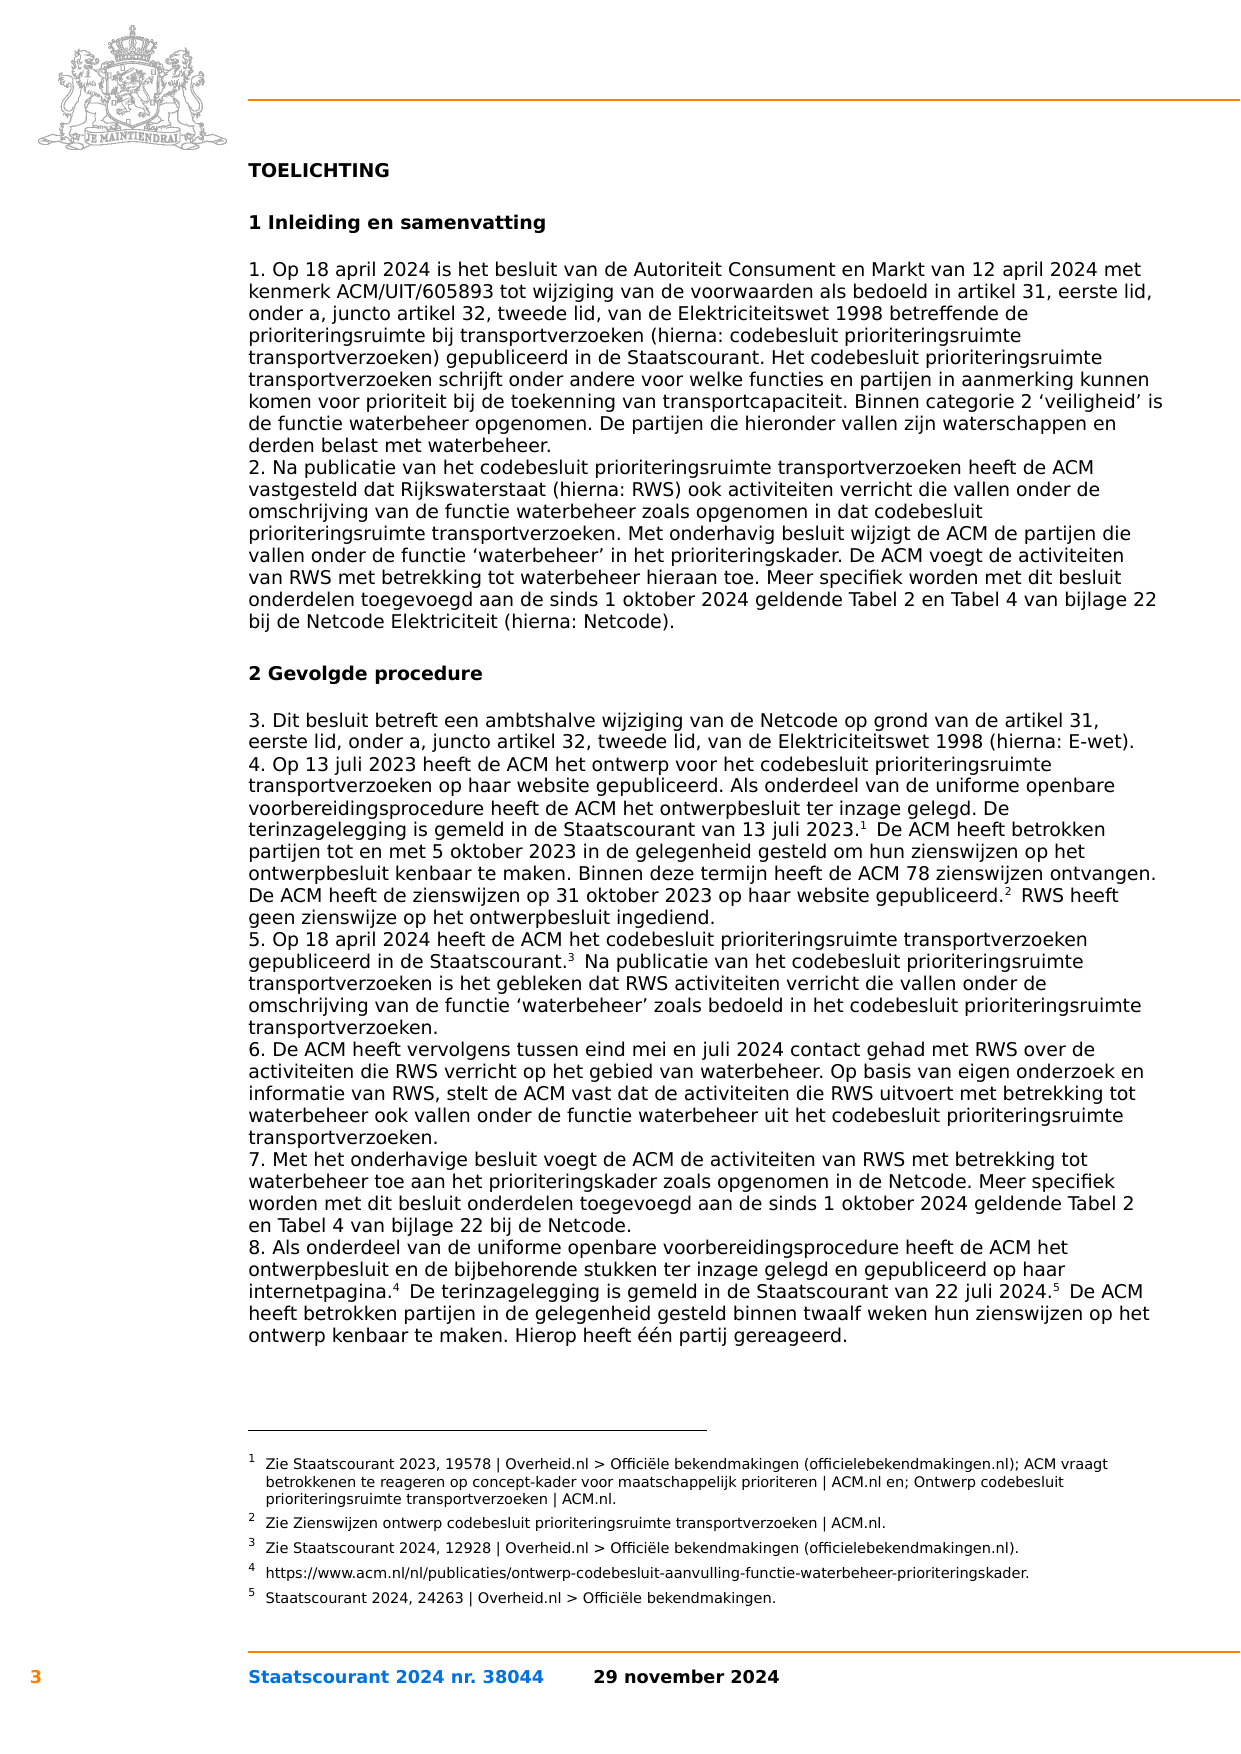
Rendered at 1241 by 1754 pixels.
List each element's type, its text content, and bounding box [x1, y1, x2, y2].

text Zie Zienswijzen ontwerp codebesluit prioriteringsruimte transportverzoeken | ACM.nl. [248, 1511, 1163, 1533]
text Zie Staatscourant 2023, 19578 | Overheid.nl > Officiële bekendmakingen (officielebekendmakingen.nl); ACM vraagt betrokkenen te reageren op concept-kader voor maatschappelijk prioriteren | ACM.nl en; Ontwerp codebesluit prioriteringsruimte transportverzoeken | ACM.nl. [248, 1452, 1163, 1508]
subtitle 1 Inleiding en samenvatting [248, 212, 1163, 234]
text 1. Op 18 april 2024 is het besluit van de Autoriteit Consument en Markt van 12 april 2024 met kenmerk ACM/UIT/605893 tot wijziging van de voorwaarden als bedoeld in artikel 31, eerste lid, onder a, juncto artikel 32, tweede lid, van de Elektriciteitswet 1998 betreffende de prioriteringsruimte bij transportverzoeken (hierna: codebesluit prioriteringsruimte transportverzoeken) gepubliceerd in de Staatscourant. Het codebesluit prioriteringsruimte transportverzoeken schrijft onder andere voor welke functies en partijen in aanmerking kunnen komen voor prioriteit bij de toekenning van transportcapaciteit. Binnen categorie 2 ‘veiligheid’ is de functie waterbeheer opgenomen. De partijen die hieronder vallen zijn waterschappen en derden belast met waterbeheer. [248, 259, 1163, 457]
text 6. De ACM heeft vervolgens tussen eind mei en juli 2024 contact gehad met RWS over de activiteiten die RWS verricht op het gebied van waterbeheer. Op basis van eigen onderzoek en informatie van RWS, stelt de ACM vast dat de activiteiten die RWS uitvoert met betrekking tot waterbeheer ook vallen onder de functie waterbeheer uit het codebesluit prioriteringsruimte transportverzoeken. [248, 1039, 1163, 1149]
text https://www.acm.nl/nl/publicaties/ontwerp-codebesluit-aanvulling-functie-waterbeheer-prioriteringskader. [248, 1561, 1163, 1583]
text Zie Staatscourant 2024, 12928 | Overheid.nl > Officiële bekendmakingen (officielebekendmakingen.nl). [248, 1536, 1163, 1558]
picture [38, 25, 227, 150]
subtitle TOELICHTING [248, 160, 1163, 182]
text 3. Dit besluit betreft een ambtshalve wijziging van de Netcode op grond van de artikel 31, eerste lid, onder a, juncto artikel 32, tweede lid, van de Elektriciteitswet 1998 (hierna: E-wet). [248, 709, 1163, 753]
text 7. Met het onderhavige besluit voegt de ACM de activiteiten van RWS met betrekking tot waterbeheer toe aan het prioriteringskader zoals opgenomen in de Netcode. Meer specifiek worden met dit besluit onderdelen toegevoegd aan de sinds 1 oktober 2024 geldende Tabel 2 en Tabel 4 van bijlage 22 bij de Netcode. [248, 1149, 1163, 1237]
text Staatscourant 2024, 24263 | Overheid.nl > Officiële bekendmakingen. [248, 1586, 1163, 1608]
text 8. Als onderdeel van de uniforme openbare voorbereidingsprocedure heeft de ACM het ontwerpbesluit en de bijbehorende stukken ter inzage gelegd en gepubliceerd op haar internetpagina. De terinzagelegging is gemeld in de Staatscourant van 22 juli 2024. De ACM heeft betrokken partijen in de gelegenheid gesteld binnen twaalf weken hun zienswijzen op het ontwerp kenbaar te maken. Hierop heeft één partij gereageerd. [248, 1237, 1163, 1347]
text 4. Op 13 juli 2023 heeft de ACM het ontwerp voor het codebesluit prioriteringsruimte transportverzoeken op haar website gepubliceerd. Als onderdeel van de uniforme openbare voorbereidingsprocedure heeft de ACM het ontwerpbesluit ter inzage gelegd. De terinzagelegging is gemeld in de Staatscourant van 13 juli 2023. De ACM heeft betrokken partijen tot en met 5 oktober 2023 in de gelegenheid gesteld om hun zienswijzen op het ontwerpbesluit kenbaar te maken. Binnen deze termijn heeft de ACM 78 zienswijzen ontvangen. De ACM heeft de zienswijzen op 31 oktober 2023 op haar website gepubliceerd. RWS heeft geen zienswijze op het ontwerpbesluit ingediend. [248, 753, 1163, 929]
text 5. Op 18 april 2024 heeft de ACM het codebesluit prioriteringsruimte transportverzoeken gepubliceerd in de Staatscourant. Na publicatie van het codebesluit prioriteringsruimte transportverzoeken is het gebleken dat RWS activiteiten verricht die vallen onder de omschrijving van de functie ‘waterbeheer’ zoals bedoeld in het codebesluit prioriteringsruimte transportverzoeken. [248, 929, 1163, 1039]
subtitle 2 Gevolgde procedure [248, 662, 1163, 684]
text 2. Na publicatie van het codebesluit prioriteringsruimte transportverzoeken heeft de ACM vastgesteld dat Rijkswaterstaat (hierna: RWS) ook activiteiten verricht die vallen onder de omschrijving van de functie waterbeheer zoals opgenomen in dat codebesluit prioriteringsruimte transportverzoeken. Met onderhavig besluit wijzigt de ACM de partijen die vallen onder de functie ‘waterbeheer’ in het prioriteringskader. De ACM voegt de activiteiten van RWS met betrekking tot waterbeheer hieraan toe. Meer specifiek worden met dit besluit onderdelen toegevoegd aan de sinds 1 oktober 2024 geldende Tabel 2 en Tabel 4 van bijlage 22 bij de Netcode Elektriciteit (hierna: Netcode). [248, 457, 1163, 632]
